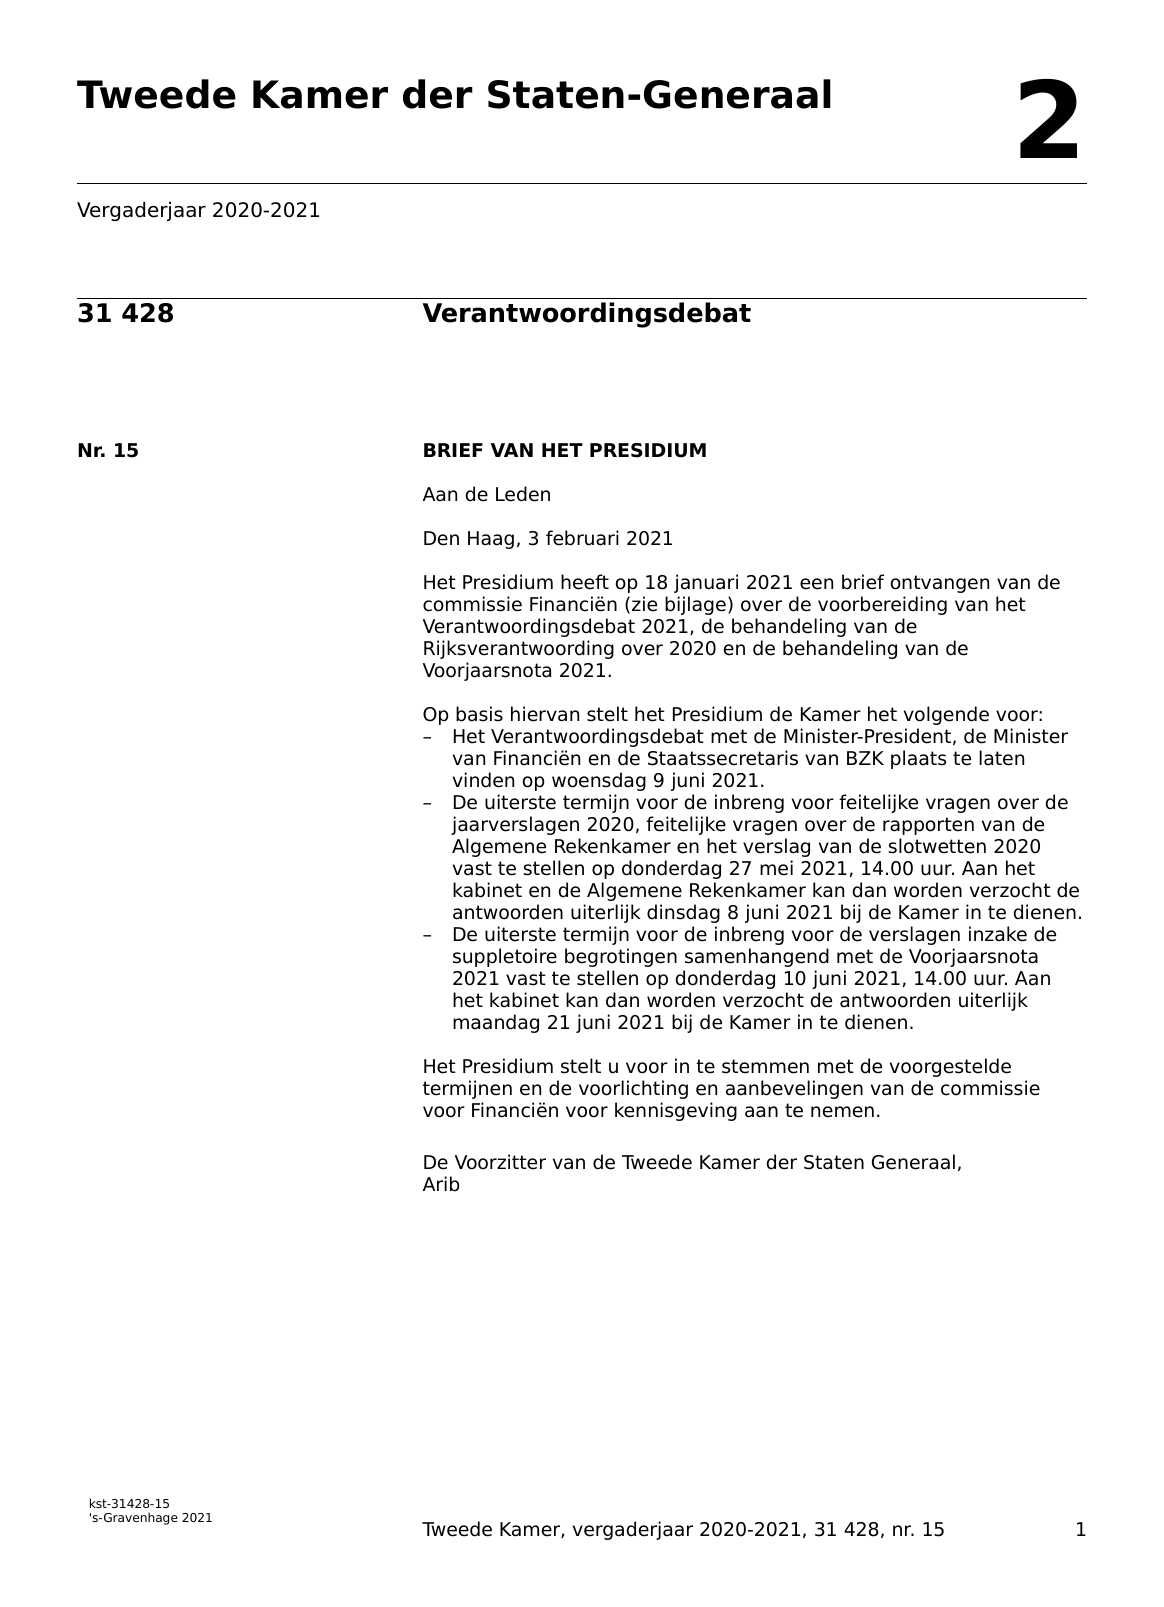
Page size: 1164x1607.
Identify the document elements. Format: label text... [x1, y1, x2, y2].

subtitle Nr. 15 BRIEF VAN HET PRESIDIUM [77, 440, 1087, 462]
table_cell Vergaderjaar 2020-2021 [77, 184, 1087, 298]
text Aan de Leden [422, 484, 1087, 506]
text Op basis hiervan stelt het Presidium de Kamer het volgende voor: [422, 704, 1087, 726]
text Den Haag, 3 februari 2021 [422, 528, 1087, 550]
text Het Presidium stelt u voor in te stemmen met de voorgestelde termijnen en de voorlichting en aanbevelingen van de commissie voor Financiën voor kennisgeving aan te nemen. [422, 1056, 1087, 1122]
text 's-Gravenhage 2021 [88, 1511, 323, 1525]
subtitle 31 428 Verantwoordingsdebat [77, 299, 1087, 329]
text – Het Verantwoordingsdebat met de Minister-President, de Minister van Financiën en de Staatssecretaris van BZK plaats te laten vinden op woensdag 9 juni 2021. [422, 726, 1087, 792]
text kst-31428-15 [88, 1497, 323, 1511]
text – De uiterste termijn voor de inbreng voor de verslagen inzake de suppletoire begrotingen samenhangend met de Voorjaarsnota 2021 vast te stellen op donderdag 10 juni 2021, 14.00 uur. Aan het kabinet kan dan worden verzocht de antwoorden uiterlijk maandag 21 juni 2021 bij de Kamer in te dienen. [422, 924, 1087, 1034]
text – De uiterste termijn voor de inbreng voor feitelijke vragen over de jaarverslagen 2020, feitelijke vragen over de rapporten van de Algemene Rekenkamer en het verslag van de slotwetten 2020 vast te stellen op donderdag 27 mei 2021, 14.00 uur. Aan het kabinet en de Algemene Rekenkamer kan dan worden verzocht de antwoorden uiterlijk dinsdag 8 juni 2021 bij de Kamer in te dienen. [422, 792, 1087, 924]
table_header 2 [886, 59, 1087, 183]
text Het Presidium heeft op 18 januari 2021 een brief ontvangen van de commissie Financiën (zie bijlage) over de voorbereiding van het Verantwoordingsdebat 2021, de behandeling van de Rijksverantwoording over 2020 en de behandeling van de Voorjaarsnota 2021. [422, 572, 1087, 682]
table_header Tweede Kamer der Staten-Generaal [77, 59, 886, 183]
text De Voorzitter van de Tweede Kamer der Staten Generaal, Arib [422, 1152, 1087, 1196]
